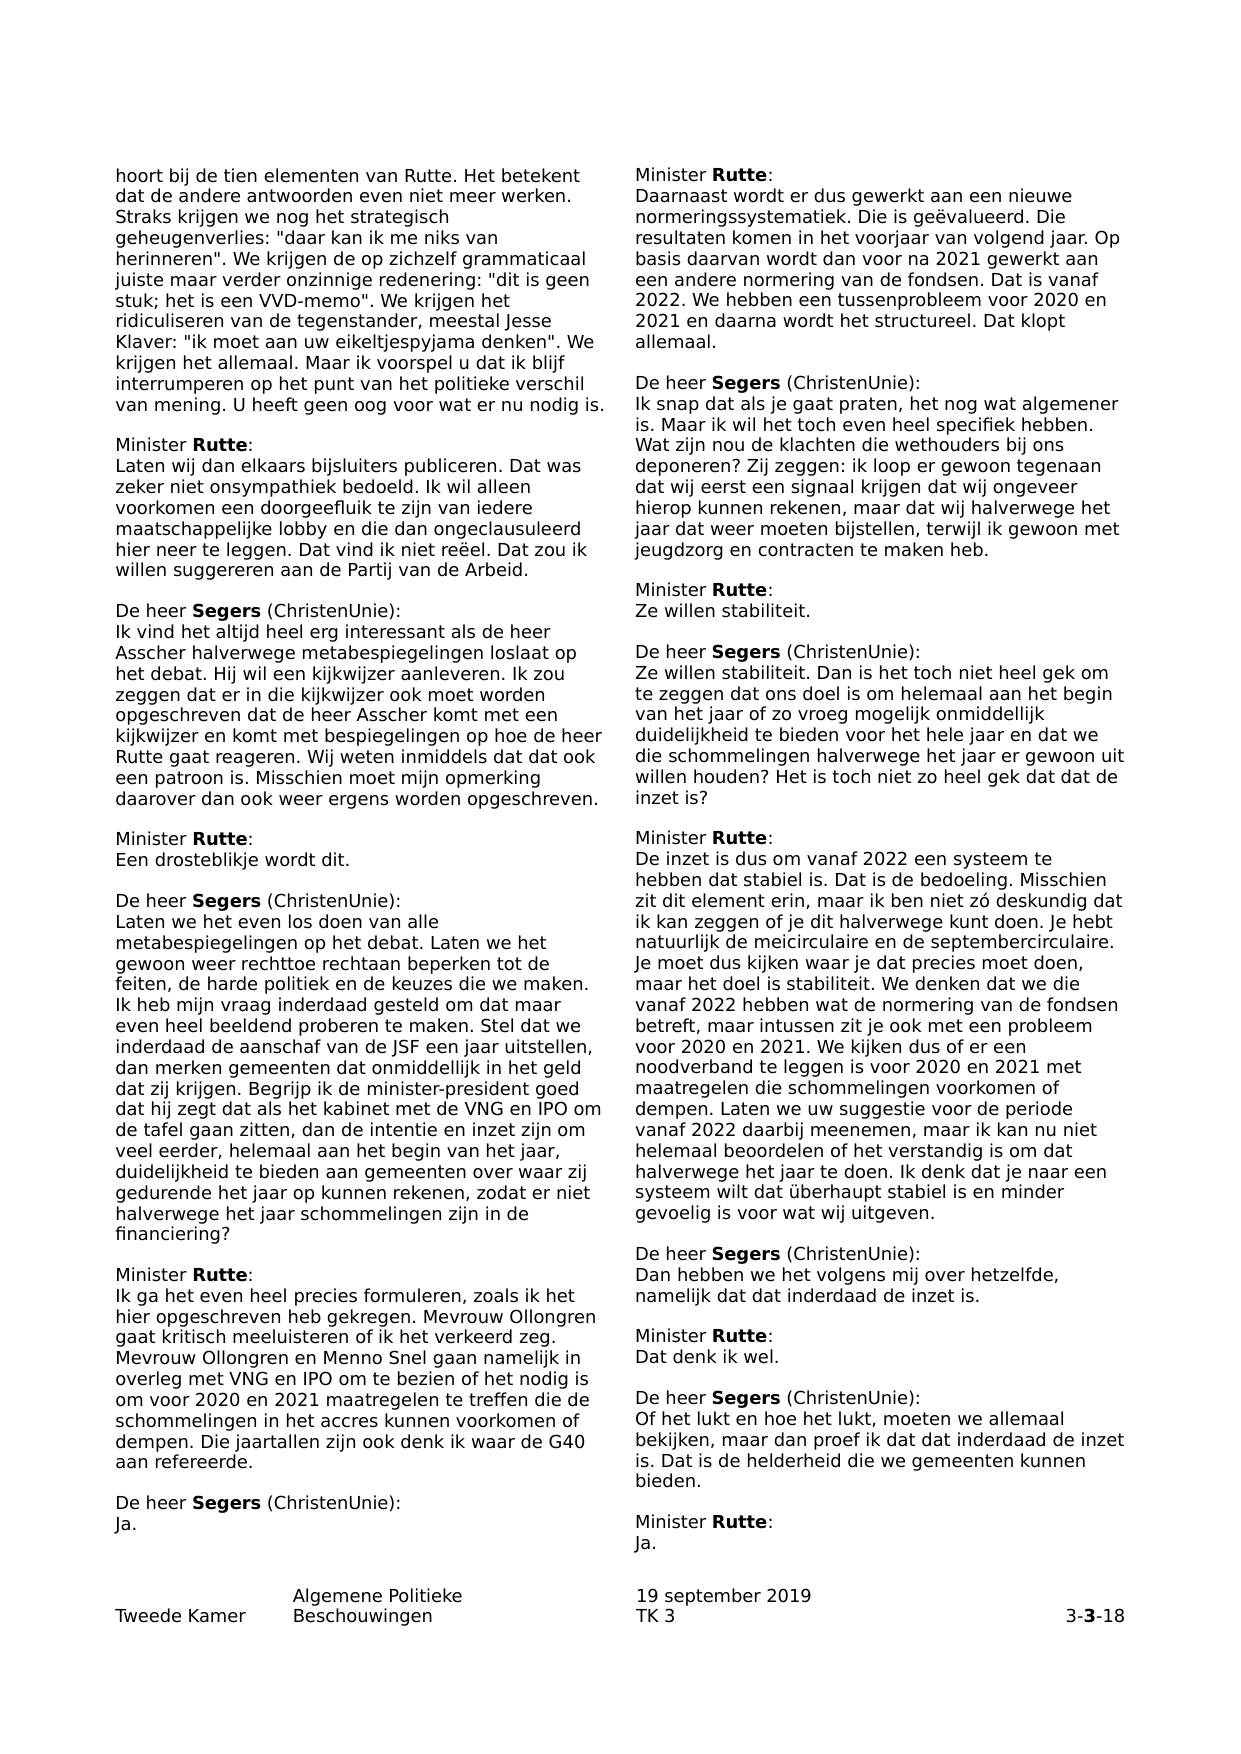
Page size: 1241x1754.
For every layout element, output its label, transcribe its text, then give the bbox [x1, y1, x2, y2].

text Ze willen stabiliteit. Dan is het toch niet heel gek om te zeggen dat ons doel is om helemaal aan het begin van het jaar of zo vroeg mogelijk onmiddellijk duidelijkheid te bieden voor het hele jaar en dat we die schommelingen halverwege het jaar er gewoon uit willen houden? Het is toch niet zo heel gek dat dat de inzet is? [635, 662, 1125, 808]
text Een drosteblikje wordt dit. [115, 850, 605, 871]
text Ja. [635, 1533, 1125, 1553]
text Ik vind het altijd heel erg interessant als de heer Asscher halverwege metabespiegelingen loslaat op het debat. Hij wil een kijkwijzer aanleveren. Ik zou zeggen dat er in die kijkwijzer ook moet worden opgeschreven dat de heer Asscher komt met een kijkwijzer en komt met bespiegelingen op hoe de heer Rutte gaat reageren. Wij weten inmiddels dat dat ook een patroon is. Misschien moet mijn opmerking daarover dan ook weer ergens worden opgeschreven. [115, 622, 605, 809]
text Minister Rutte: [115, 829, 605, 850]
text Minister Rutte: [635, 828, 1125, 849]
text De heer Segers (ChristenUnie): [635, 373, 1125, 393]
text hoort bij de tien elementen van Rutte. Het betekent dat de andere antwoorden even niet meer werken. Straks krijgen we nog het strategisch geheugenverlies: "daar kan ik me niks van herinneren". We krijgen de op zichzelf grammaticaal juiste maar verder onzinnige redenering: "dit is geen stuk; het is een VVD-memo". We krijgen het ridiculiseren van de tegenstander, meestal Jesse Klaver: "ik moet aan uw eikeltjespyjama denken". We krijgen het allemaal. Maar ik voorspel u dat ik blijf interrumperen op het punt van het politieke verschil van mening. U heeft geen oog voor wat er nu nodig is. [115, 165, 605, 415]
text De heer Segers (ChristenUnie): [635, 1388, 1125, 1409]
text Ik ga het even heel precies formuleren, zoals ik het hier opgeschreven heb gekregen. Mevrouw Ollongren gaat kritisch meeluisteren of ik het verkeerd zeg. Mevrouw Ollongren en Menno Snel gaan namelijk in overleg met VNG en IPO om te bezien of het nodig is om voor 2020 en 2021 maatregelen te treffen die de schommelingen in het accres kunnen voorkomen of dempen. Die jaartallen zijn ook denk ik waar de G40 aan refereerde. [115, 1286, 605, 1473]
text Daarnaast wordt er dus gewerkt aan een nieuwe normeringssystematiek. Die is geëvalueerd. Die resultaten komen in het voorjaar van volgend jaar. Op basis daarvan wordt dan voor na 2021 gewerkt aan een andere normering van de fondsen. Dat is vanaf 2022. We hebben een tussenprobleem voor 2020 en 2021 en daarna wordt het structureel. Dat klopt allemaal. [635, 186, 1125, 353]
text De heer Segers (ChristenUnie): [635, 642, 1125, 662]
text Laten wij dan elkaars bijsluiters publiceren. Dat was zeker niet onsympathiek bedoeld. Ik wil alleen voorkomen een doorgeefluik te zijn van iedere maatschappelijke lobby en die dan ongeclausuleerd hier neer te leggen. Dat vind ik niet reëel. Dat zou ik willen suggereren aan de Partij van de Arbeid. [115, 456, 605, 581]
text Of het lukt en hoe het lukt, moeten we allemaal bekijken, maar dan proef ik dat dat inderdaad de inzet is. Dat is de helderheid die we gemeenten kunnen bieden. [635, 1409, 1125, 1492]
text Minister Rutte: [635, 580, 1125, 601]
text Laten we het even los doen van alle metabespiegelingen op het debat. Laten we het gewoon weer rechttoe rechtaan beperken tot de feiten, de harde politiek en de keuzes die we maken. Ik heb mijn vraag inderdaad gesteld om dat maar even heel beeldend proberen te maken. Stel dat we inderdaad de aanschaf van de JSF een jaar uitstellen, dan merken gemeenten dat onmiddellijk in het geld dat zij krijgen. Begrijp ik de minister-president goed dat hij zegt dat als het kabinet met de VNG en IPO om de tafel gaan zitten, dan de intentie en inzet zijn om veel eerder, helemaal aan het begin van het jaar, duidelijkheid te bieden aan gemeenten over waar zij gedurende het jaar op kunnen rekenen, zodat er niet halverwege het jaar schommelingen zijn in de financiering? [115, 912, 605, 1245]
text De heer Segers (ChristenUnie): [115, 891, 605, 912]
text Ze willen stabiliteit. [635, 601, 1125, 622]
text De heer Segers (ChristenUnie): [635, 1244, 1125, 1265]
text Dat denk ik wel. [635, 1347, 1125, 1368]
text Minister Rutte: [635, 1512, 1125, 1533]
text Minister Rutte: [115, 1265, 605, 1286]
text Minister Rutte: [635, 1326, 1125, 1347]
text Minister Rutte: [115, 435, 605, 456]
text De heer Segers (ChristenUnie): [115, 601, 605, 622]
text Dan hebben we het volgens mij over hetzelfde, namelijk dat dat inderdaad de inzet is. [635, 1265, 1125, 1306]
text Minister Rutte: [635, 165, 1125, 186]
text De inzet is dus om vanaf 2022 een systeem te hebben dat stabiel is. Dat is de bedoeling. Misschien zit dit element erin, maar ik ben niet zó deskundig dat ik kan zeggen of je dit halverwege kunt doen. Je hebt natuurlijk de meicirculaire en de septembercirculaire. Je moet dus kijken waar je dat precies moet doen, maar het doel is stabiliteit. We denken dat we die vanaf 2022 hebben wat de normering van de fondsen betreft, maar intussen zit je ook met een probleem voor 2020 en 2021. We kijken dus of er een noodverband te leggen is voor 2020 en 2021 met maatregelen die schommelingen voorkomen of dempen. Laten we uw suggestie voor de periode vanaf 2022 daarbij meenemen, maar ik kan nu niet helemaal beoordelen of het verstandig is om dat halverwege het jaar te doen. Ik denk dat je naar een systeem wilt dat überhaupt stabiel is en minder gevoelig is voor wat wij uitgeven. [635, 849, 1125, 1224]
text De heer Segers (ChristenUnie): [115, 1493, 605, 1514]
text Ja. [115, 1514, 605, 1535]
text Ik snap dat als je gaat praten, het nog wat algemener is. Maar ik wil het toch even heel specifiek hebben. Wat zijn nou de klachten die wethouders bij ons deponeren? Zij zeggen: ik loop er gewoon tegenaan dat wij eerst een signaal krijgen dat wij ongeveer hierop kunnen rekenen, maar dat wij halverwege het jaar dat weer moeten bijstellen, terwijl ik gewoon met jeugdzorg en contracten te maken heb. [635, 393, 1125, 560]
